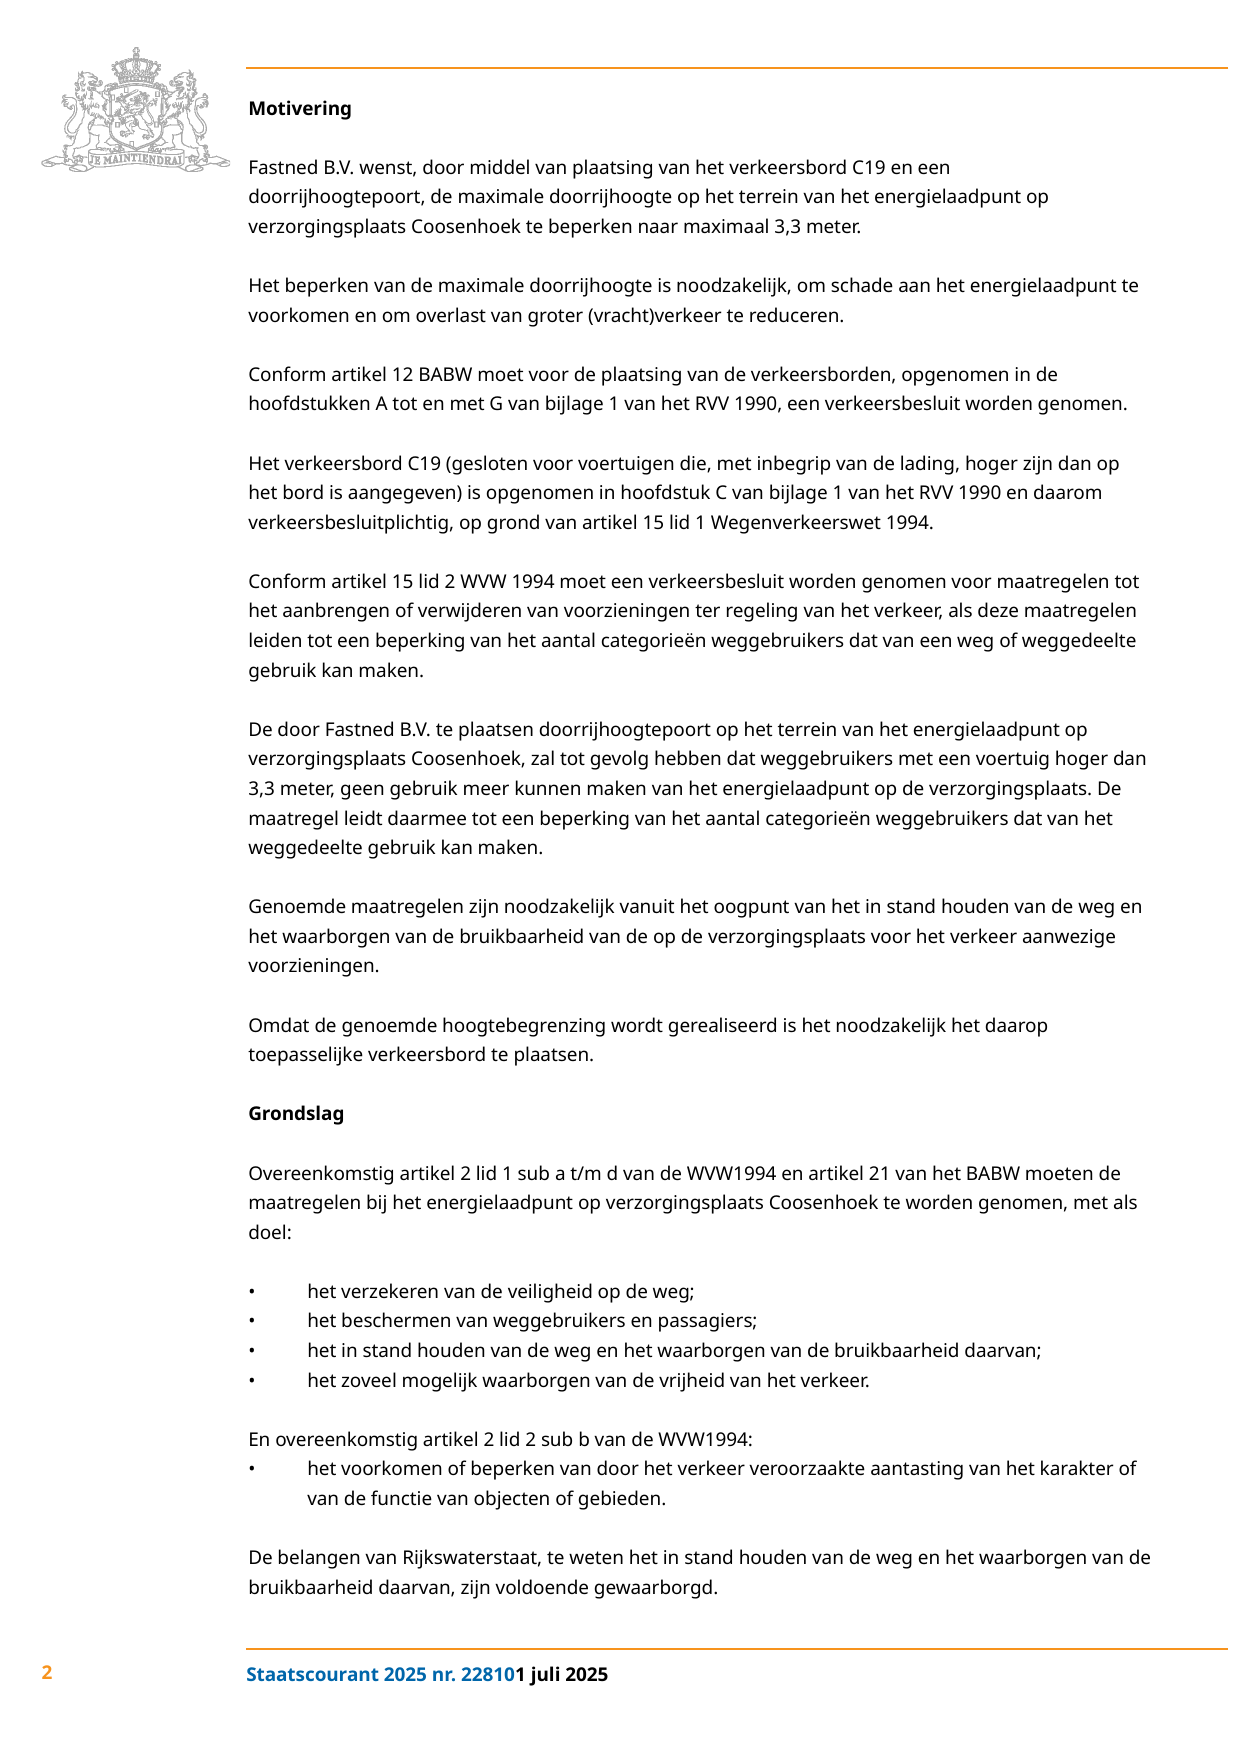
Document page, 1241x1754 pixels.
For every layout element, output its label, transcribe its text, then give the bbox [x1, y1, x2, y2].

list het voorkomen of beperken van door het verkeer veroorzaakte aantasting van het karakter of van de functie van objecten of gebieden. [248, 1456, 1152, 1511]
text De belangen van Rijkswaterstaat, te weten het in stand houden van de weg en het waarborgen van de bruikbaarheid daarvan, zijn voldoende gewaarborgd. [248, 1544, 1152, 1600]
text Het verkeersbord C19 (gesloten voor voertuigen die, met inbegrip van de lading, hoger zijn dan op het bord is aangegeven) is opgenomen in hoofdstuk C van bijlage 1 van het RVV 1990 en daarom verkeersbesluitplichtig, op grond van artikel 15 lid 1 Wegenverkeerswet 1994. [248, 450, 1152, 535]
list het zoveel mogelijk waarborgen van de vrijheid van het verkeer. [248, 1367, 1152, 1393]
list het in stand houden van de weg en het waarborgen van de bruikbaarheid daarvan; [248, 1337, 1152, 1363]
text De door Fastned B.V. te plaatsen doorrijhoogtepoort op het terrein van het energielaadpunt op verzorgingsplaats Coosenhoek, zal tot gevolg hebben dat weggebruikers met een voertuig hoger dan 3,3 meter, geen gebruik meer kunnen maken van het energielaadpunt op de verzorgingsplaats. De maatregel leidt daarmee tot een beperking van het aantal categorieën weggebruikers dat van het weggedeelte gebruik kan maken. [248, 716, 1152, 860]
text En overeenkomstig artikel 2 lid 2 sub b van de WVW1994: [248, 1426, 1152, 1452]
list het beschermen van weggebruikers en passagiers; [248, 1308, 1152, 1333]
text Fastned B.V. wenst, door middel van plaatsing van het verkeersbord C19 en een [248, 154, 1152, 180]
list het verzekeren van de veiligheid op de weg; [248, 1278, 1152, 1304]
text Conform artikel 12 BABW moet voor de plaatsing van de verkeersborden, opgenomen in de hoofdstukken A tot en met G van bijlage 1 van het RVV 1990, een verkeersbesluit worden genomen. [248, 361, 1152, 416]
text doorrijhoogtepoort, de maximale doorrijhoogte op het terrein van het energielaadpunt op [248, 183, 1152, 209]
text Overeenkomstig artikel 2 lid 1 sub a t/m d van de WVW1994 en artikel 21 van het BABW moeten de maatregelen bij het energielaadpunt op verzorgingsplaats Coosenhoek te worden genomen, met als doel: [248, 1160, 1152, 1245]
text Het beperken van de maximale doorrijhoogte is noodzakelijk, om schade aan het energielaadpunt te voorkomen en om overlast van groter (vracht)verkeer te reduceren. [248, 272, 1152, 328]
text Motivering [248, 95, 1152, 121]
text verzorgingsplaats Coosenhoek te beperken naar maximaal 3,3 meter. [248, 213, 1152, 239]
text Genoemde maatregelen zijn noodzakelijk vanuit het oogpunt van het in stand houden van de weg en het waarborgen van de bruikbaarheid van de op de verzorgingsplaats voor het verkeer aanwezige voorzieningen. [248, 893, 1152, 978]
text Grondslag [248, 1101, 1152, 1126]
text Omdat de genoemde hoogtebegrenzing wordt gerealiseerd is het noodzakelijk het daarop toepasselijke verkeersbord te plaatsen. [248, 1012, 1152, 1067]
text Conform artikel 15 lid 2 WVW 1994 moet een verkeersbesluit worden genomen voor maatregelen tot het aanbrengen of verwijderen van voorzieningen ter regeling van het verkeer, als deze maatregelen leiden tot een beperking van het aantal categorieën weggebruikers dat van een weg of weggedeelte gebruik kan maken. [248, 568, 1152, 683]
picture [41, 47, 231, 172]
